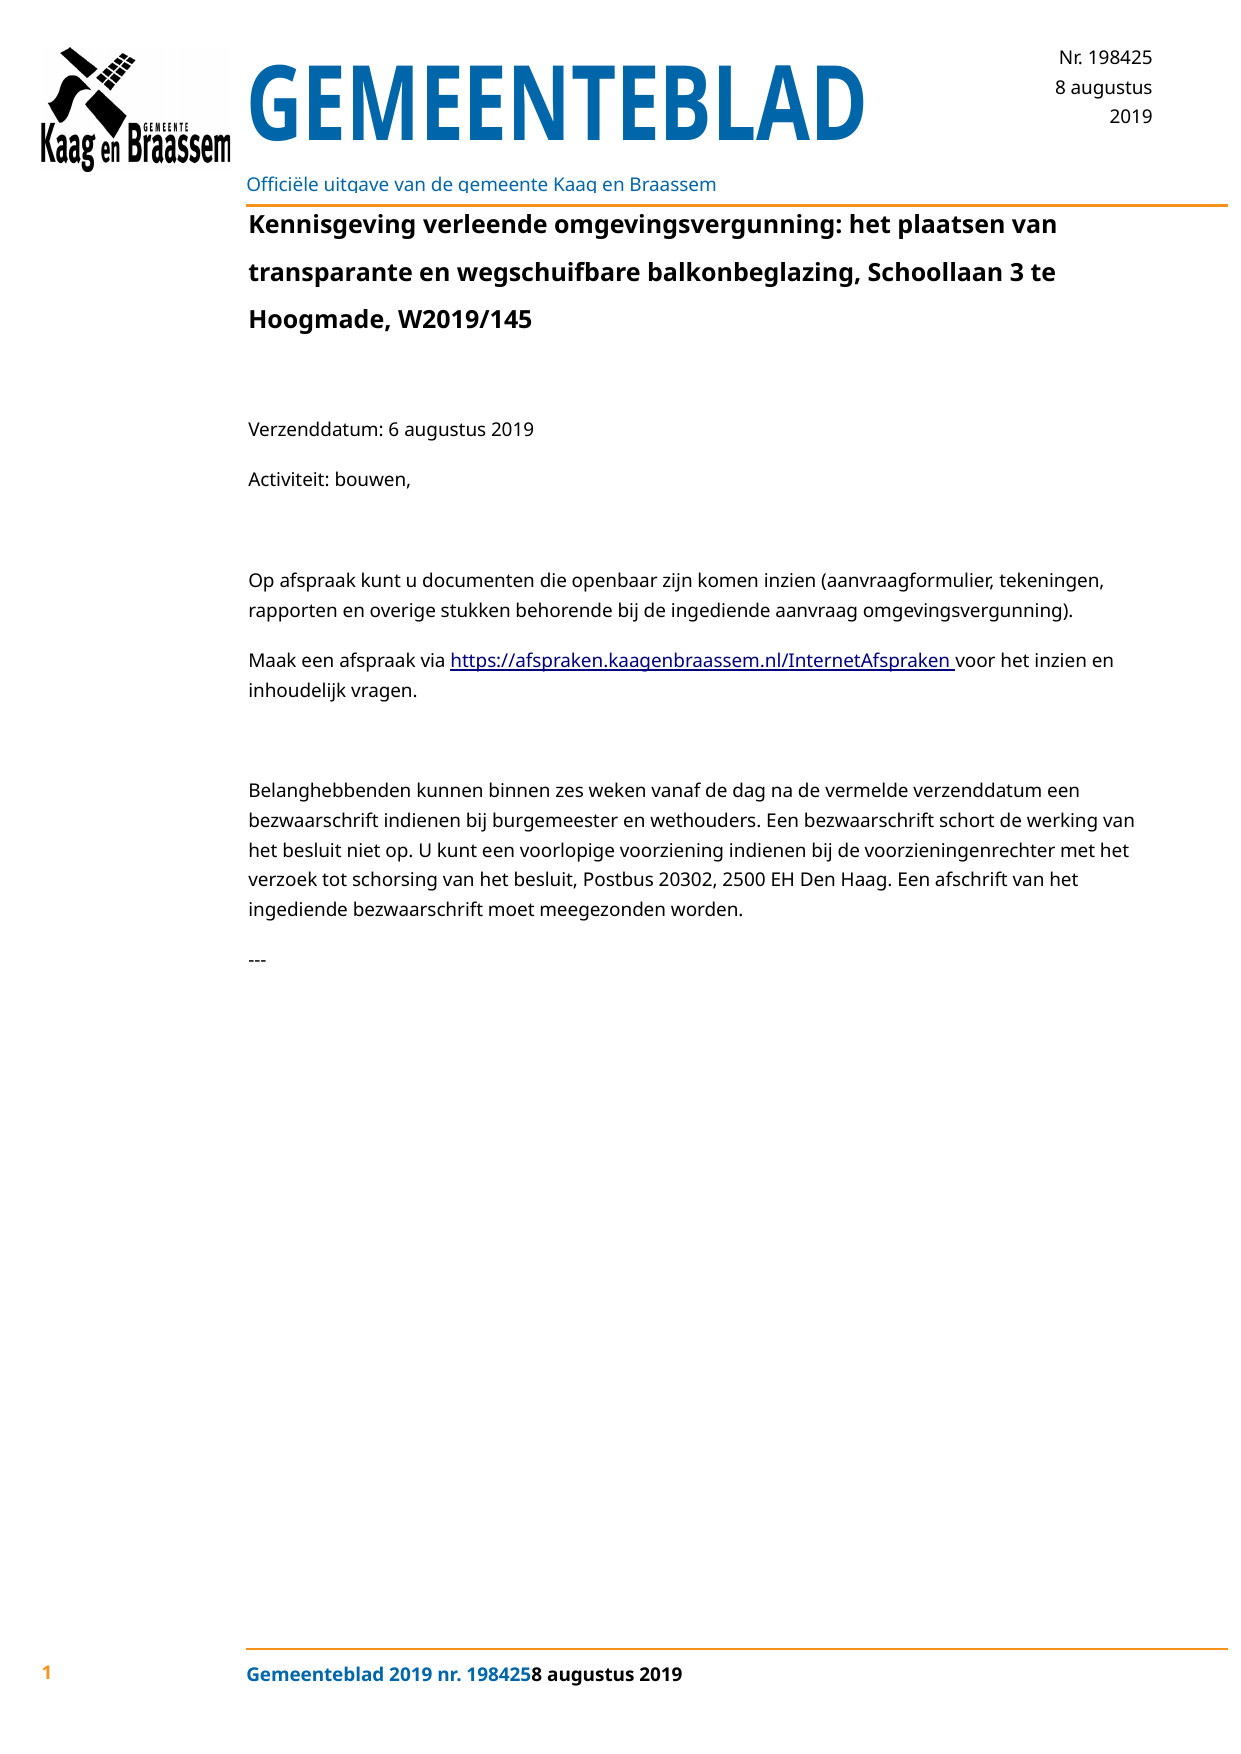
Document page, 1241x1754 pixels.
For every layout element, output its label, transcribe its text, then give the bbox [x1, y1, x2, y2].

text Belanghebbenden kunnen binnen zes weken vanaf de dag na de vermelde verzenddatum een bezwaarschrift indienen bij burgemeester en wethouders. Een bezwaarschrift schort de werking van het besluit niet op. U kunt een voorlopige voorziening indienen bij de voorzieningenrechter met het verzoek tot schorsing van het besluit, Postbus 20302, 2500 EH Den Haag. Een afschrift van het ingediende bezwaarschrift moet meegezonden worden. [248, 778, 1152, 922]
text Maak een afspraak via https://afspraken.kaagenbraassem.nl/InternetAfspraken voor het inzien en inhoudelijk vragen. [248, 647, 1152, 702]
text Kennisgeving verleende omgevingsvergunning: het plaatsen van transparante en wegschuifbare balkonbeglazing, Schoollaan 3 te Hoogmade, W2019/145 [248, 207, 1152, 336]
text Activiteit: bouwen, [248, 466, 1152, 492]
text Op afspraak kunt u documenten die openbaar zijn komen inzien (aanvraagformulier, tekeningen, rapporten en overige stukken behorende bij de ingediende aanvraag omgevingsvergunning). [248, 567, 1152, 622]
picture [41, 47, 231, 172]
text --- [248, 946, 1152, 972]
text Verzenddatum: 6 augustus 2019 [248, 416, 1152, 442]
